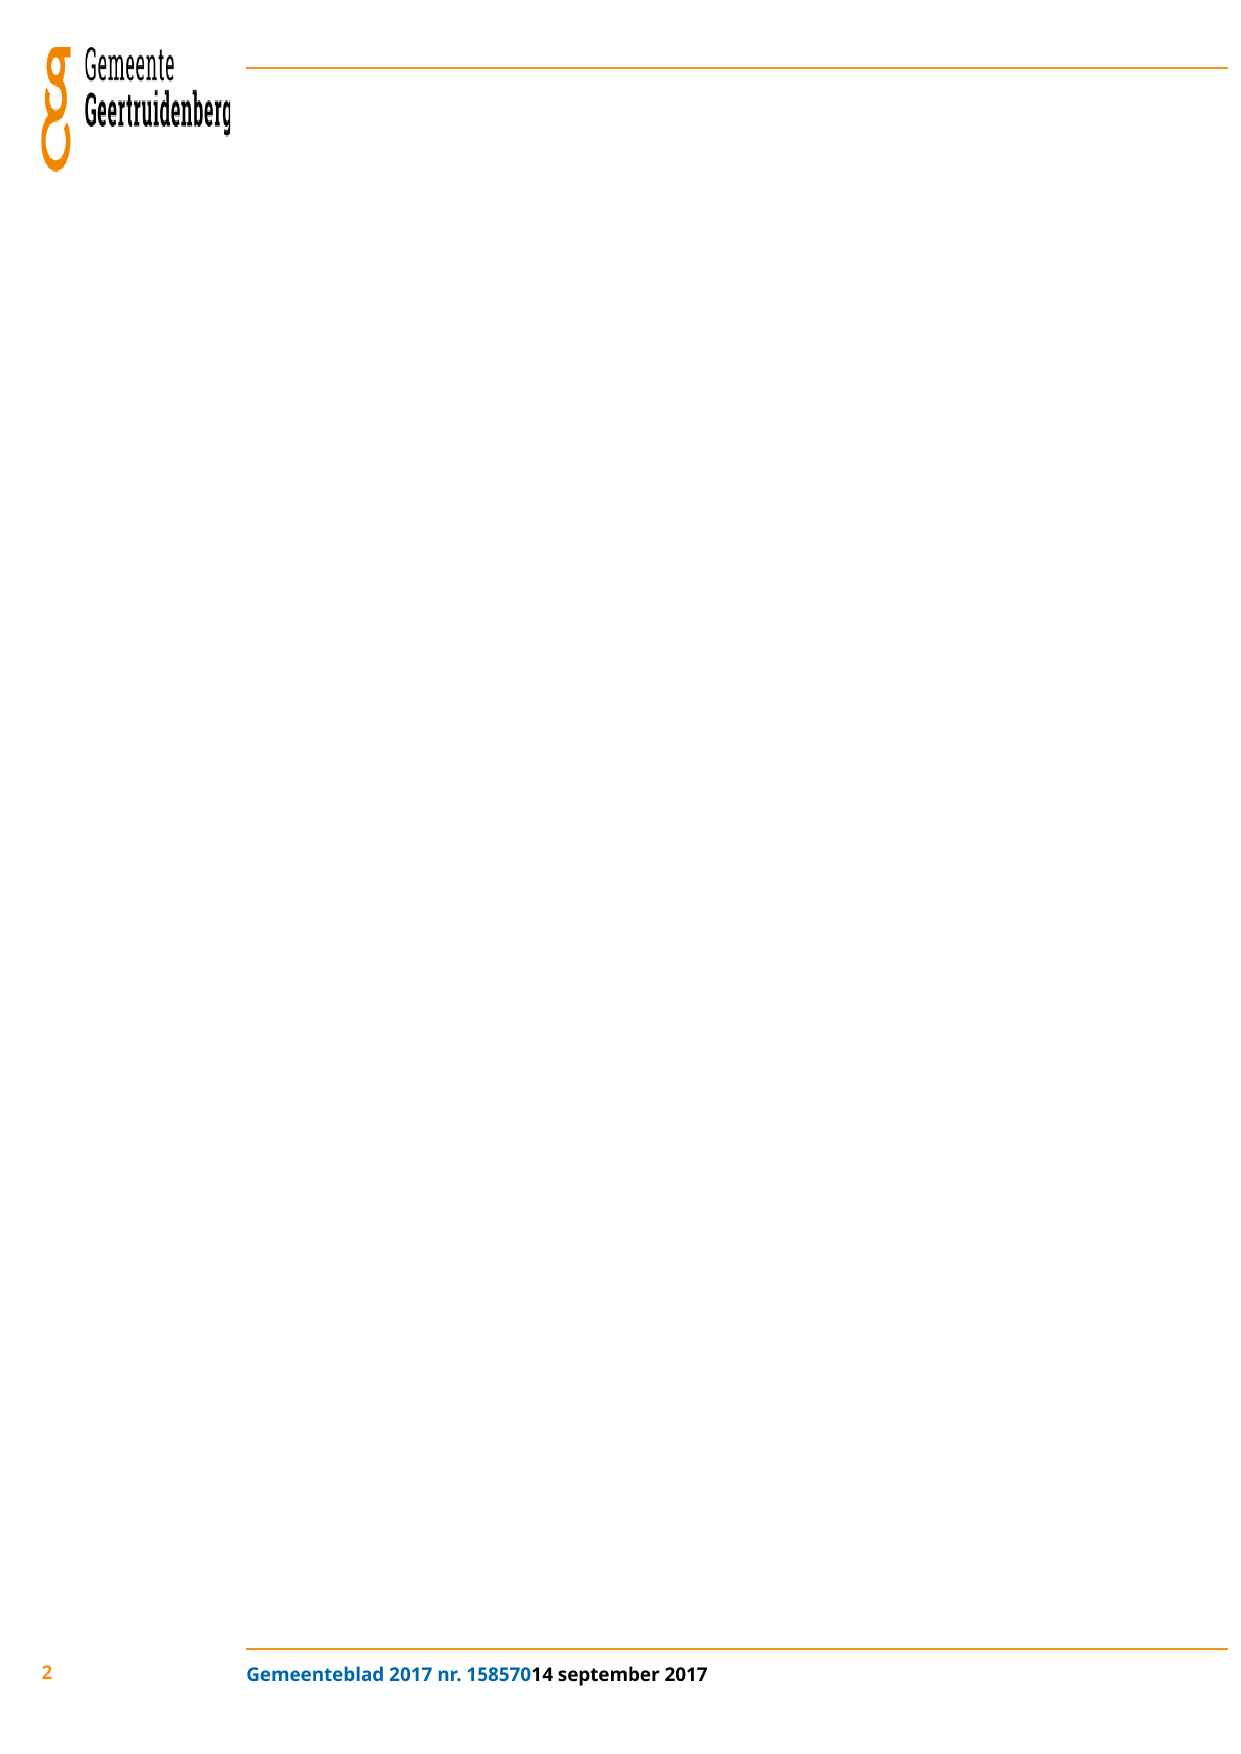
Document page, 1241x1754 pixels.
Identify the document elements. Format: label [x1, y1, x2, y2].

picture [41, 47, 231, 172]
